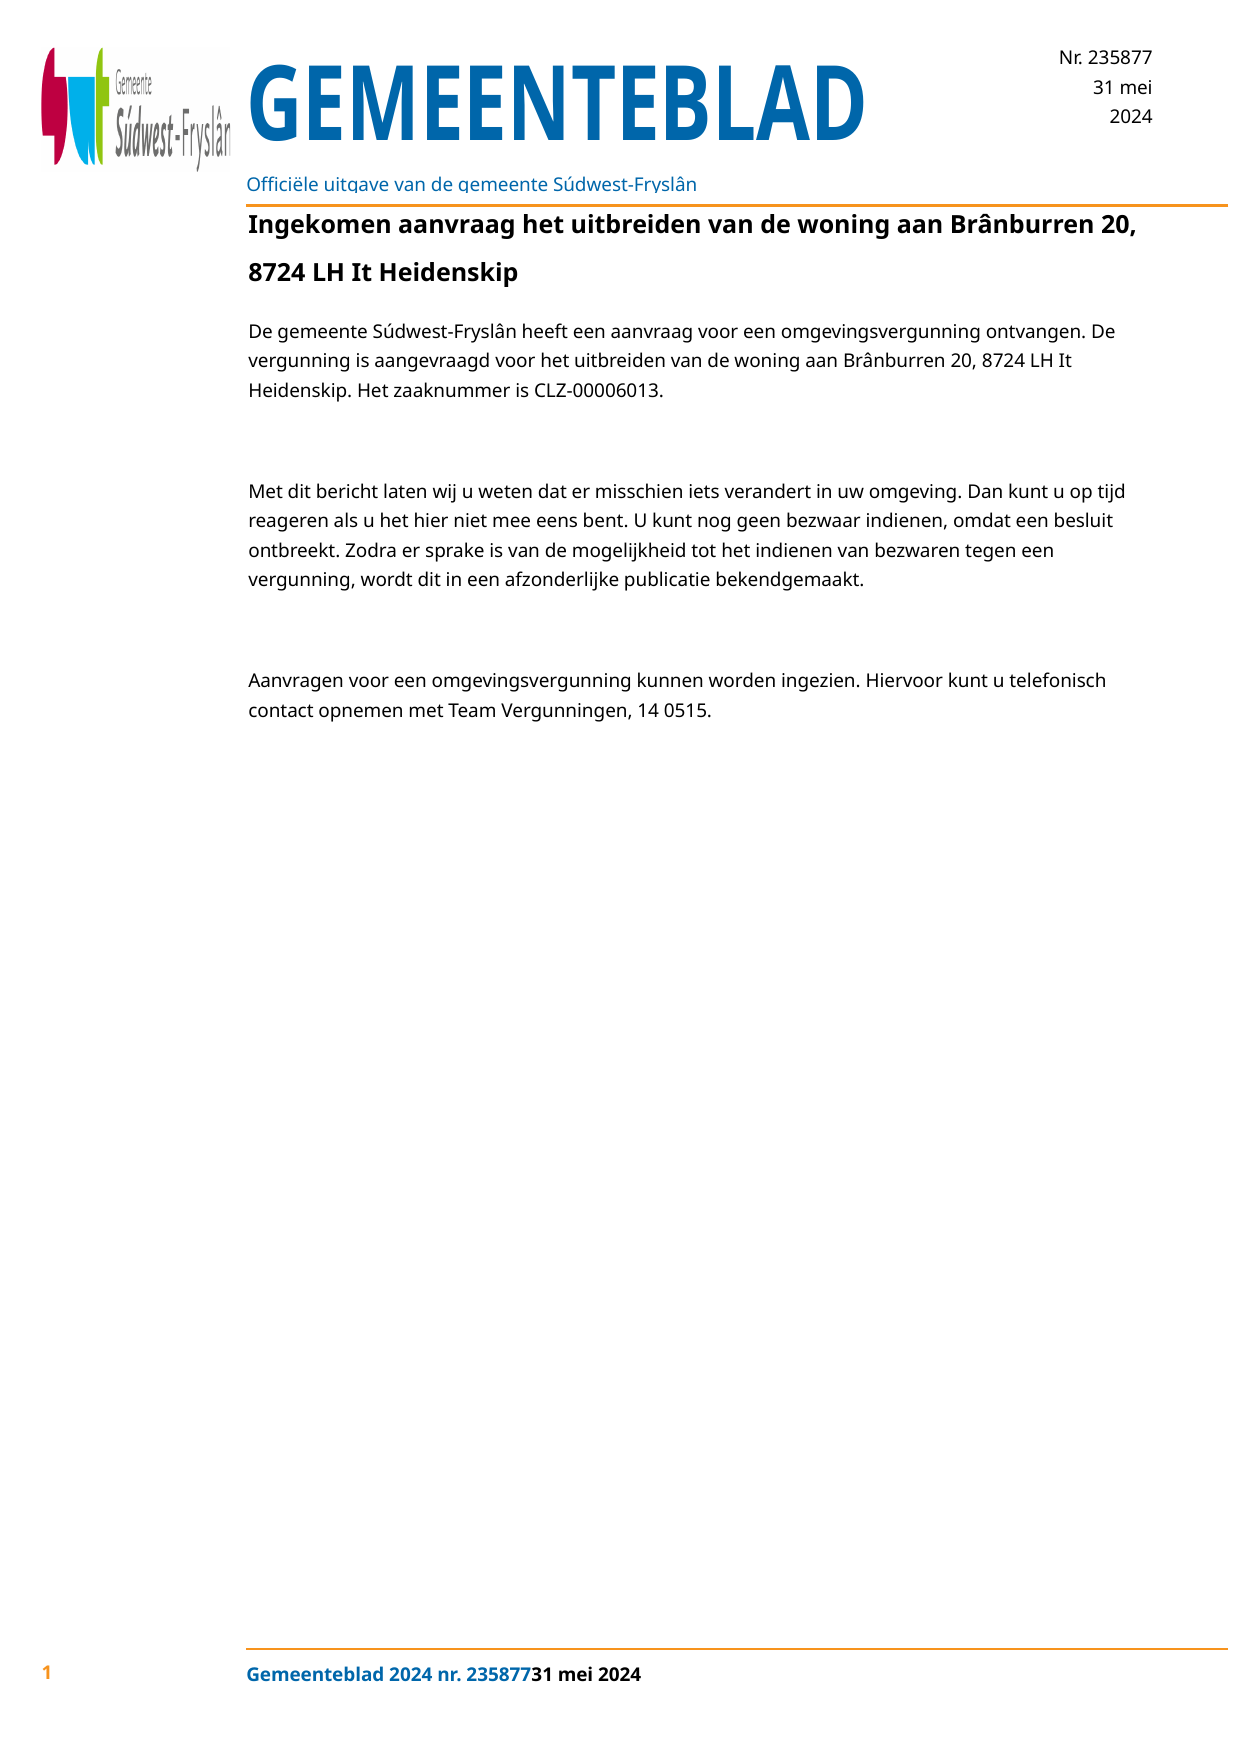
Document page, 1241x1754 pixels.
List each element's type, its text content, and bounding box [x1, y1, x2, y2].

text Met dit bericht laten wij u weten dat er misschien iets verandert in uw omgeving. Dan kunt u op tijd reageren als u het hier niet mee eens bent. U kunt nog geen bezwaar indienen, omdat een besluit ontbreekt. Zodra er sprake is van de mogelijkheid tot het indienen van bezwaren tegen een vergunning, wordt dit in een afzonderlijke publicatie bekendgemaakt. [248, 478, 1152, 592]
text Aanvragen voor een omgevingsvergunning kunnen worden ingezien. Hiervoor kunt u telefonisch contact opnemen met Team Vergunningen, 14 0515. [248, 667, 1152, 723]
text Ingekomen aanvraag het uitbreiden van de woning aan Brânburren 20, 8724 LH It Heidenskip [248, 207, 1152, 288]
text De gemeente Súdwest-Fryslân heeft een aanvraag voor een omgevingsvergunning ontvangen. De vergunning is aangevraagd voor het uitbreiden van de woning aan Brânburren 20, 8724 LH It Heidenskip. Het zaaknummer is CLZ-00006013. [248, 318, 1152, 403]
picture [41, 47, 231, 172]
